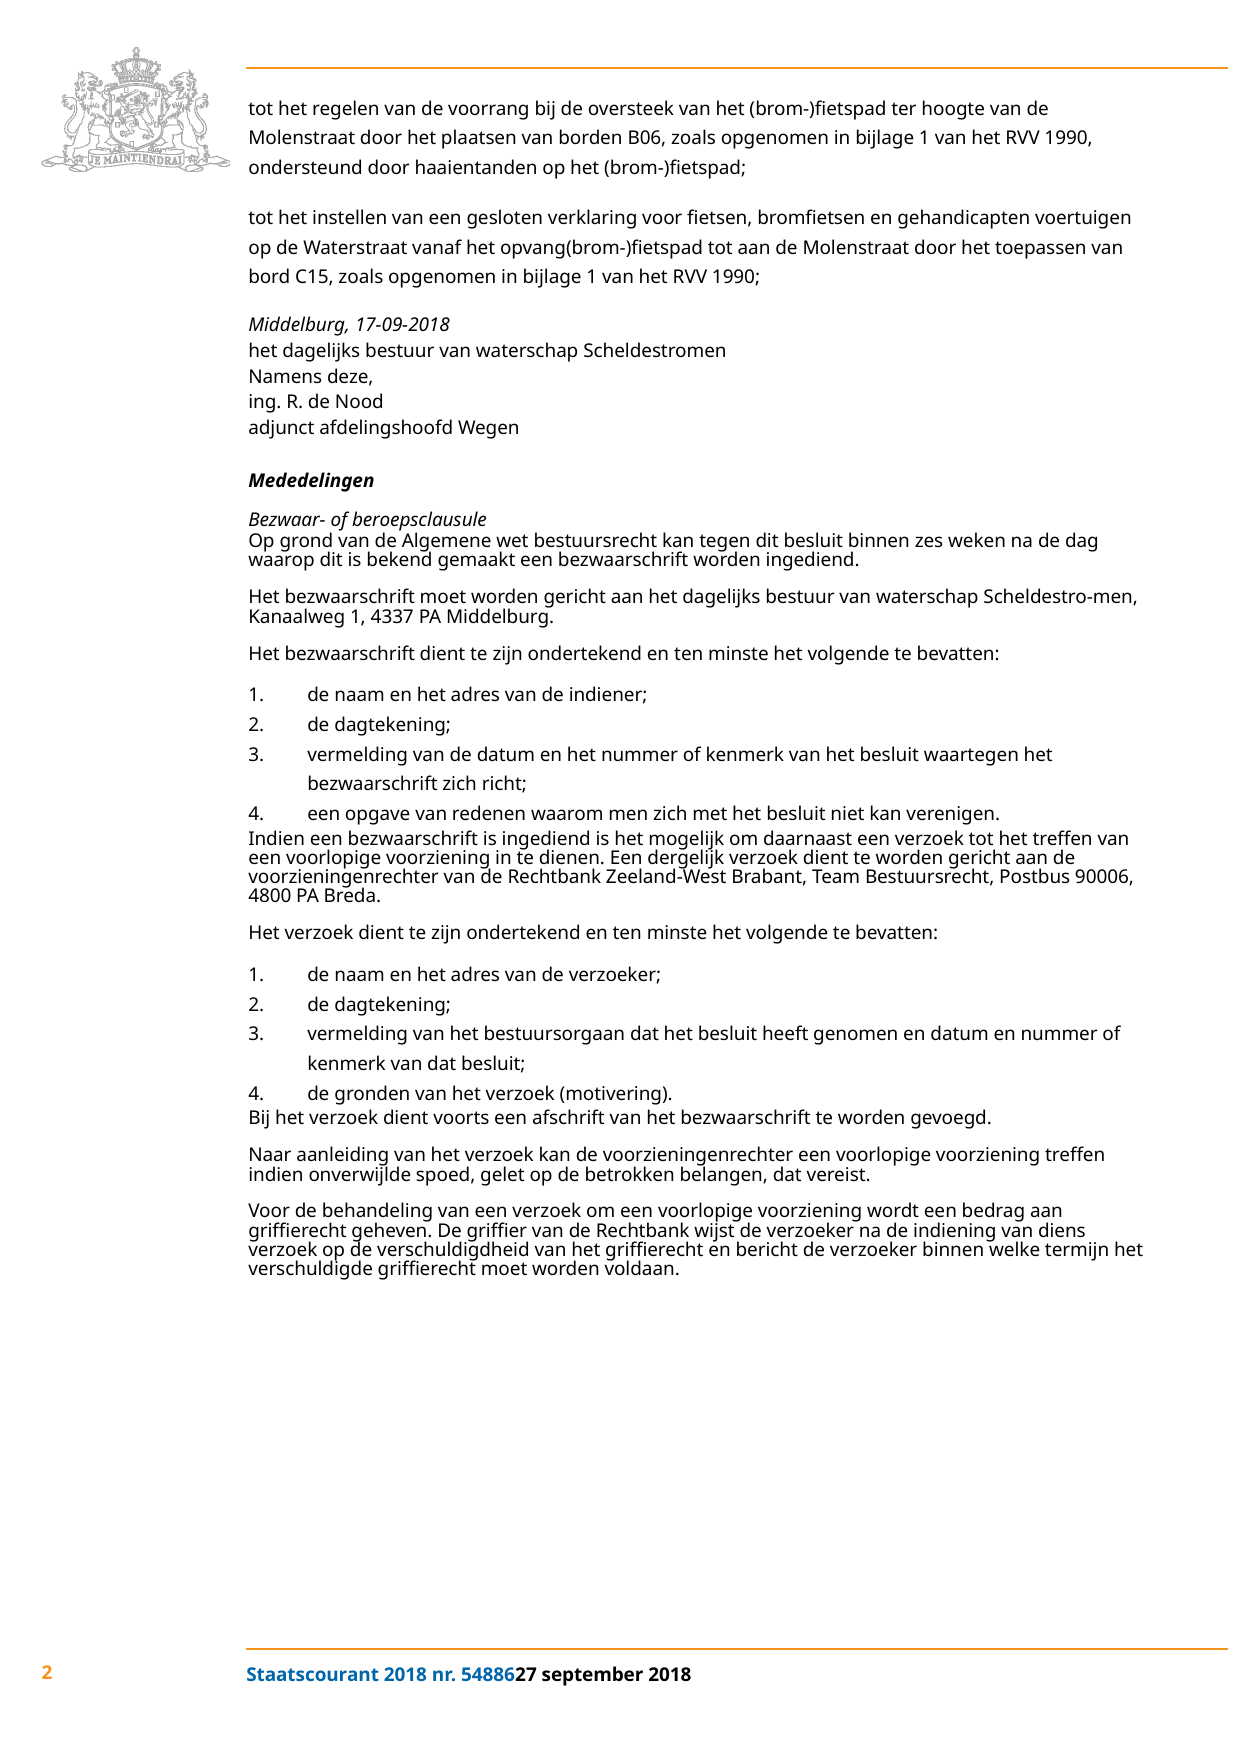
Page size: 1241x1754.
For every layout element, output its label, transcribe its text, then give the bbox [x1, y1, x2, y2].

text Op grond van de Algemene wet bestuursrecht kan tegen dit besluit binnen zes weken na de dag waarop dit is bekend gemaakt een bezwaarschrift worden ingediend. [248, 532, 1152, 571]
text ing. R. de Nood [248, 388, 1152, 414]
text Het bezwaarschrift moet worden gericht aan het dagelijks bestuur van waterschap Scheldestro-men, Kanaalweg 1, 4337 PA Middelburg. [248, 588, 1152, 627]
picture [41, 47, 231, 172]
list de naam en het adres van de verzoeker; [248, 961, 1152, 987]
text tot het regelen van de voorrang bij de oversteek van het (brom-)fietspad ter hoogte van de Molenstraat door het plaatsen van borden B06, zoals opgenomen in bijlage 1 van het RVV 1990, ondersteund door haaientanden op het (brom-)fietspad; [248, 95, 1152, 180]
list een opgave van redenen waarom men zich met het besluit niet kan verenigen. [248, 800, 1152, 826]
text Middelburg, 17-09-2018 [248, 311, 1152, 337]
text Naar aanleiding van het verzoek kan de voorzieningenrechter een voorlopige voorziening treffen indien onverwijlde spoed, gelet op de betrokken belangen, dat vereist. [248, 1146, 1152, 1185]
list de dagtekening; [248, 991, 1152, 1017]
text Het bezwaarschrift dient te zijn ondertekend en ten minste het volgende te bevatten: [248, 645, 1152, 664]
list vermelding van het bestuursorgaan dat het besluit heeft genomen en datum en nummer of kenmerk van dat besluit; [248, 1021, 1152, 1076]
text adjunct afdelingshoofd Wegen [248, 414, 1152, 440]
text Het verzoek dient te zijn ondertekend en ten minste het volgende te bevatten: [248, 924, 1152, 944]
text Bij het verzoek dient voorts een afschrift van het bezwaarschrift te worden gevoegd. [248, 1109, 1152, 1128]
list de dagtekening; [248, 711, 1152, 737]
list de gronden van het verzoek (motivering). [248, 1080, 1152, 1105]
text Bezwaar- of beroepsclausule [248, 506, 1152, 532]
text Indien een bezwaarschrift is ingediend is het mogelijk om daarnaast een verzoek tot het treffen van een voorlopige voorziening in te dienen. Een dergelijk verzoek dient te worden gericht aan de voorzieningenrechter van de Rechtbank Zeeland-West Brabant, Team Bestuursrecht, Postbus 90006, 4800 PA Breda. [248, 829, 1152, 907]
text Mededelingen [248, 467, 1152, 493]
text Voor de behandeling van een verzoek om een voorlopige voorziening wordt een bedrag aan griffierecht geheven. De griffier van de Rechtbank wijst de verzoeker na de indiening van diens verzoek op de verschuldigdheid van het griffierecht en bericht de verzoeker binnen welke termijn het verschuldigde griffierecht moet worden voldaan. [248, 1202, 1152, 1279]
list vermelding van de datum en het nummer of kenmerk van het besluit waartegen het bezwaarschrift zich richt; [248, 741, 1152, 796]
list de naam en het adres van de indiener; [248, 682, 1152, 707]
text het dagelijks bestuur van waterschap Scheldestromen [248, 337, 1152, 363]
text tot het instellen van een gesloten verklaring voor fietsen, bromfietsen en gehandicapten voertuigen op de Waterstraat vanaf het opvang(brom-)fietspad tot aan de Molenstraat door het toepassen van bord C15, zoals opgenomen in bijlage 1 van het RVV 1990; [248, 204, 1152, 289]
text Namens deze, [248, 363, 1152, 388]
